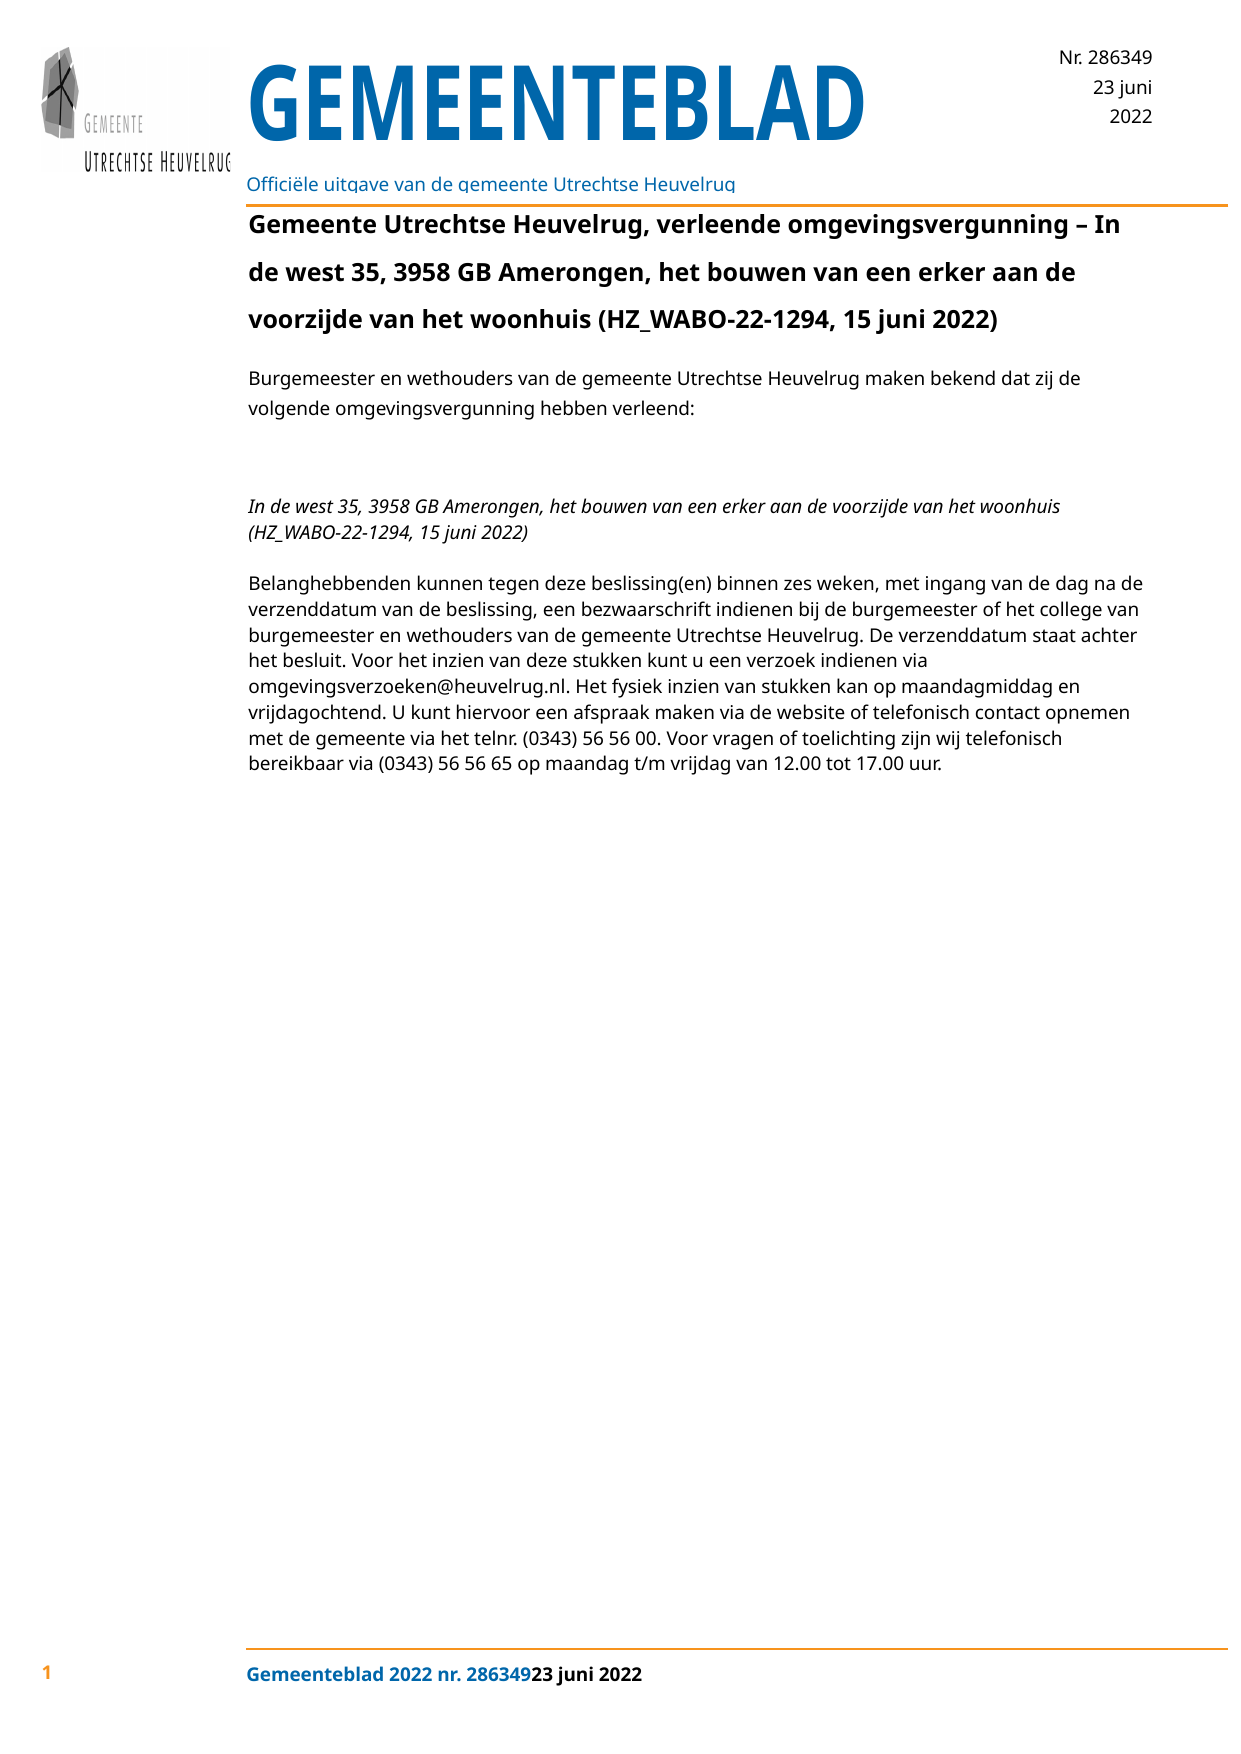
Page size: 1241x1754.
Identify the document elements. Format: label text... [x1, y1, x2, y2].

text Gemeente Utrechtse Heuvelrug, verleende omgevingsvergunning – In de west 35, 3958 GB Amerongen, het bouwen van een erker aan de voorzijde van het woonhuis (HZ_WABO-22-1294, 15 juni 2022) [248, 207, 1152, 336]
text Burgemeester en wethouders van de gemeente Utrechtse Heuvelrug maken bekend dat zij de volgende omgevingsvergunning hebben verleend: [248, 366, 1152, 421]
text Belanghebbenden kunnen tegen deze beslissing(en) binnen zes weken, met ingang van de dag na de verzenddatum van de beslissing, een bezwaarschrift indienen bij de burgemeester of het college van burgemeester en wethouders van de gemeente Utrechtse Heuvelrug. De verzenddatum staat achter het besluit. Voor het inzien van deze stukken kunt u een verzoek indienen via omgevingsverzoeken@heuvelrug.nl. Het fysiek inzien van stukken kan op maandagmiddag en vrijdagochtend. U kunt hiervoor een afspraak maken via de website of telefonisch contact opnemen met de gemeente via het telnr. (0343) 56 56 00. Voor vragen of toelichting zijn wij telefonisch bereikbaar via (0343) 56 56 65 op maandag t/m vrijdag van 12.00 tot 17.00 uur. [248, 571, 1152, 776]
picture [41, 47, 231, 172]
text In de west 35, 3958 GB Amerongen, het bouwen van een erker aan de voorzijde van het woonhuis (HZ_WABO-22-1294, 15 juni 2022) [248, 493, 1152, 545]
